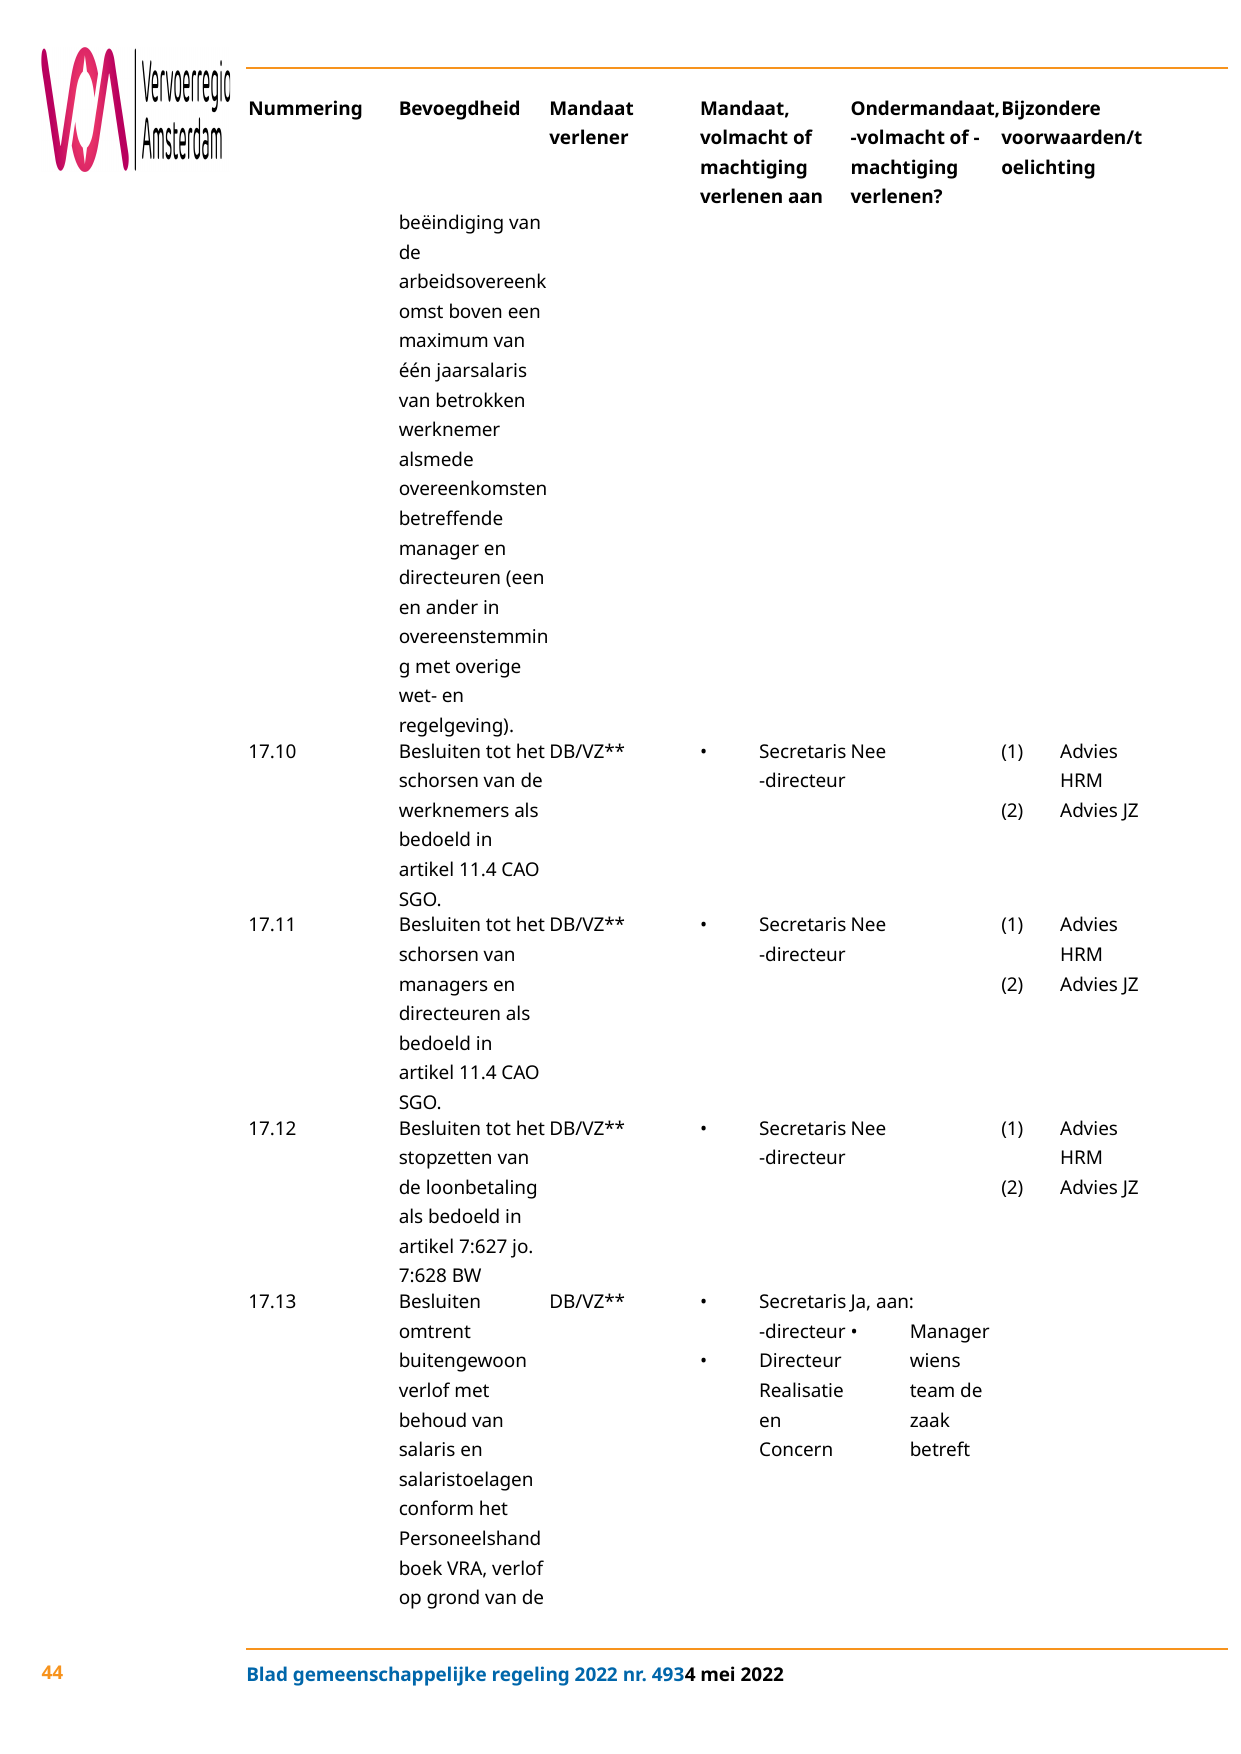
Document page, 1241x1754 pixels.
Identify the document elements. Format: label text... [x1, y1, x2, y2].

table_cell DB/VZ** [549, 1115, 700, 1288]
table_cell [850, 209, 1001, 738]
table_header Nummering [248, 95, 398, 209]
table_cell Besluiten tot het stopzetten van de loonbetaling als bedoeld in artikel 7:627 jo. 7:628 BW [399, 1115, 549, 1288]
table_cell [1001, 1289, 1152, 1610]
table_cell Secretaris-directeur [700, 912, 850, 1115]
table_cell Nee [850, 738, 1001, 912]
table_cell [549, 209, 700, 738]
table_cell [248, 209, 398, 738]
table_cell Nee [850, 912, 1001, 1115]
picture [41, 47, 231, 172]
table_cell Besluiten tot het schorsen van de werknemers als bedoeld in artikel 11.4 CAO SGO. [399, 738, 549, 912]
table_header Bevoegdheid [399, 95, 549, 209]
table_header Ondermandaat, -volmacht of -machtiging verlenen? [850, 95, 1001, 209]
table_cell Besluiten tot het schorsen van managers en directeuren als bedoeld in artikel 11.4 CAO SGO. [399, 912, 549, 1115]
table_cell Secretaris-directeur [700, 1115, 850, 1288]
table_header Mandaat verlener [549, 95, 700, 209]
table_cell Advies HRM Advies JZ [1001, 738, 1152, 912]
table_cell Secretaris-directeur Directeur Realisatie en Concern [700, 1289, 850, 1610]
table_cell Nee [850, 1115, 1001, 1288]
table_cell DB/VZ** [549, 738, 700, 912]
table_cell DB/VZ** [549, 1289, 700, 1610]
table_header Bijzondere voorwaarden/toelichting [1001, 95, 1152, 209]
table_cell [700, 209, 850, 738]
table_cell Advies HRM Advies JZ [1001, 1115, 1152, 1288]
table_cell DB/VZ** [549, 912, 700, 1115]
table_cell 17.12 [248, 1115, 398, 1288]
table_cell 17.11 [248, 912, 398, 1115]
table_cell Secretaris-directeur [700, 738, 850, 912]
table_cell 17.13 [248, 1289, 398, 1610]
table_cell beëindiging van de arbeidsovereenkomst boven een maximum van één jaarsalaris van betrokken werknemer alsmede overeenkomsten betreffende manager en directeuren (een en ander in overeenstemming met overige wet- en regelgeving). [399, 209, 549, 738]
table_cell 17.10 [248, 738, 398, 912]
table_cell [1001, 209, 1152, 738]
table_cell Ja, aan: Manager wiens team de zaak betreft [850, 1289, 1001, 1610]
table_cell Besluiten omtrent buitengewoon verlof met behoud van salaris en salaristoelagen conform het Personeelshandboek VRA, verlof op grond van de [399, 1289, 549, 1610]
table_header Mandaat, volmacht of machtiging verlenen aan [700, 95, 850, 209]
table_cell Advies HRM Advies JZ [1001, 912, 1152, 1115]
